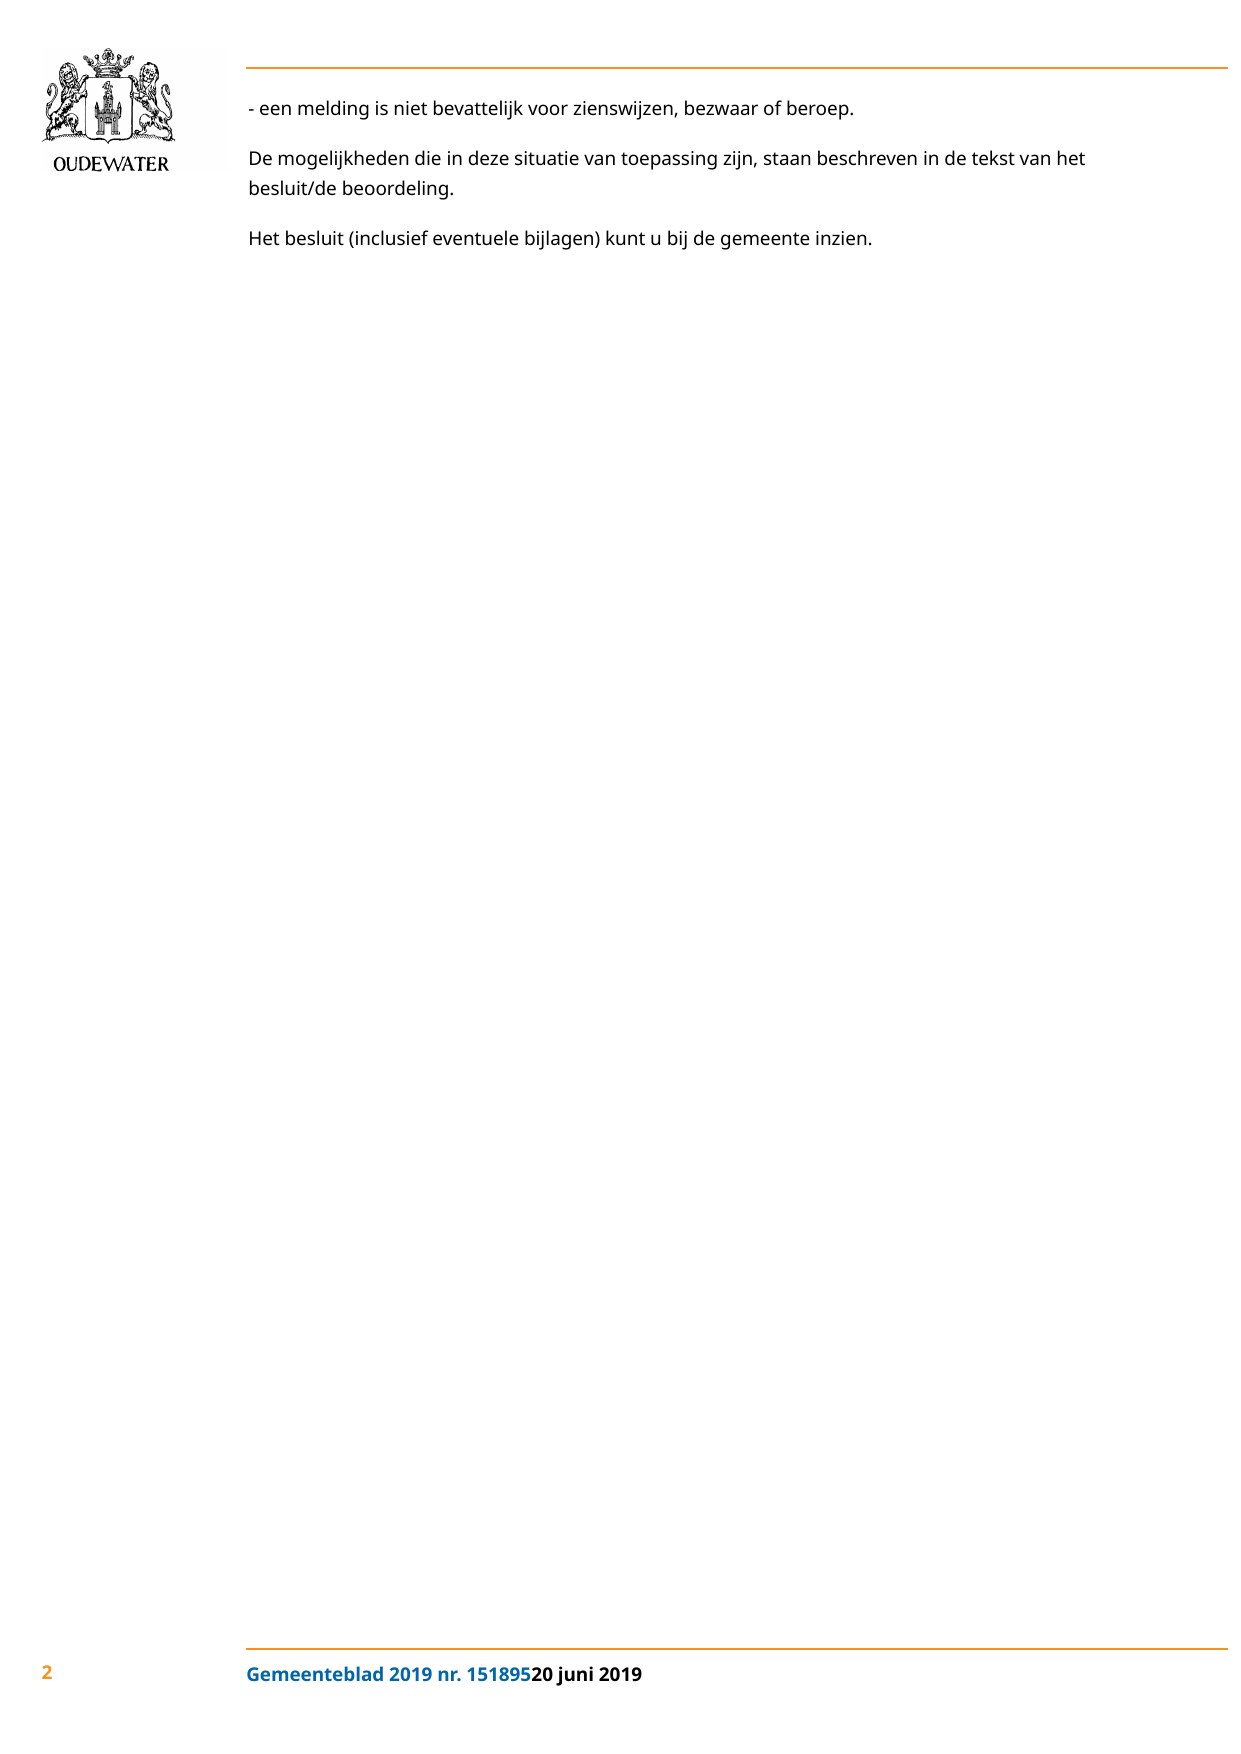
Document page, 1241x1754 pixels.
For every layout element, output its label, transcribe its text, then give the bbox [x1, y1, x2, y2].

picture [41, 47, 231, 172]
text - een melding is niet bevattelijk voor zienswijzen, bezwaar of beroep. [248, 95, 1152, 121]
text De mogelijkheden die in deze situatie van toepassing zijn, staan beschreven in de tekst van het besluit/de beoordeling. [248, 145, 1152, 201]
text Het besluit (inclusief eventuele bijlagen) kunt u bij de gemeente inzien. [248, 225, 1152, 251]
